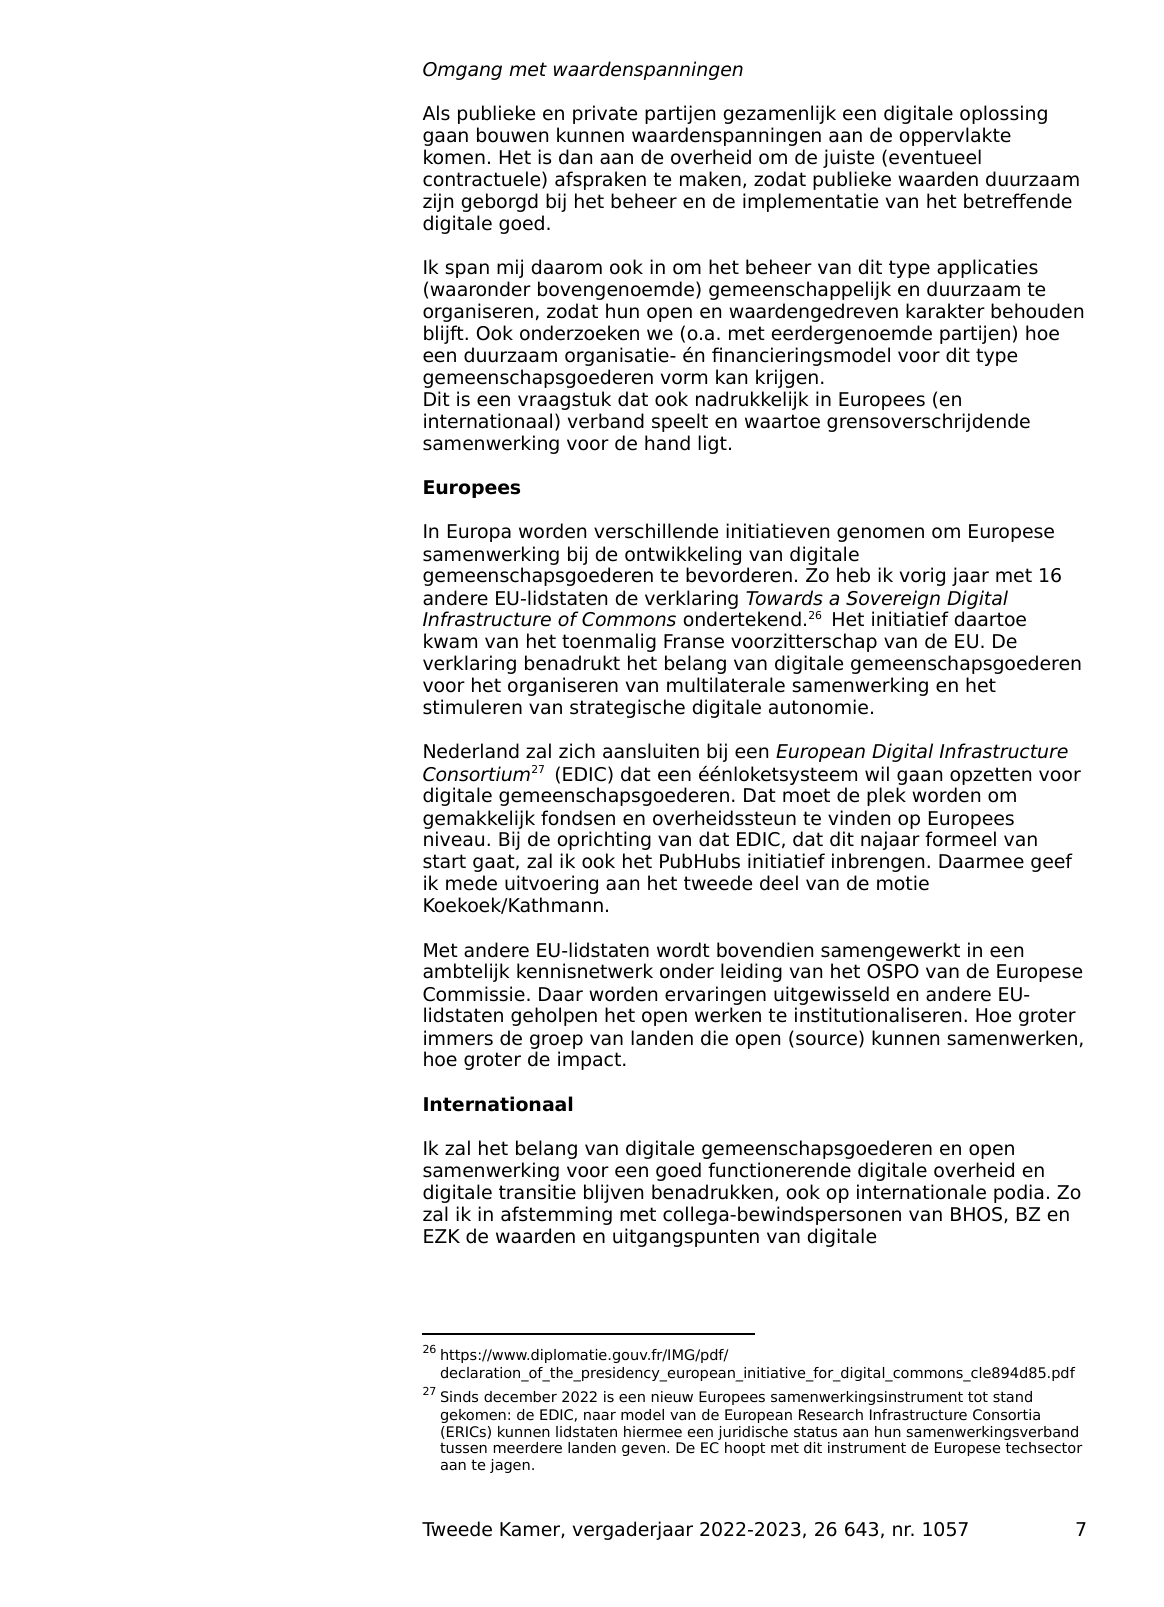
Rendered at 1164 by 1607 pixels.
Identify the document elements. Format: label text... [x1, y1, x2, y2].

subtitle Internationaal [422, 1093, 1087, 1116]
text Sinds december 2022 is een nieuw Europees samenwerkingsinstrument tot stand gekomen: de EDIC, naar model van de European Research Infrastructure Consortia (ERICs) kunnen lidstaten hiermee een juridische status aan hun samenwerkingsverband tussen meerdere landen geven. De EC hoopt met dit instrument de Europese techsector aan te jagen. [422, 1385, 1087, 1474]
text Met andere EU-lidstaten wordt bovendien samengewerkt in een ambtelijk kennisnetwerk onder leiding van het OSPO van de Europese Commissie. Daar worden ervaringen uitgewisseld en andere EU-lidstaten geholpen het open werken te institutionaliseren. Hoe groter immers de groep van landen die open (source) kunnen samenwerken, hoe groter de impact. [422, 939, 1087, 1071]
text Ik zal het belang van digitale gemeenschapsgoederen en open samenwerking voor een goed functionerende digitale overheid en digitale transitie blijven benadrukken, ook op internationale podia. Zo zal ik in afstemming met collega-bewindspersonen van BHOS, BZ en EZK de waarden en uitgangspunten van digitale [422, 1138, 1087, 1248]
text Als publieke en private partijen gezamenlijk een digitale oplossing gaan bouwen kunnen waardenspanningen aan de oppervlakte komen. Het is dan aan de overheid om de juiste (eventueel contractuele) afspraken te maken, zodat publieke waarden duurzaam zijn geborgd bij het beheer en de implementatie van het betreffende digitale goed. [422, 103, 1087, 235]
text Dit is een vraagstuk dat ook nadrukkelijk in Europees (en internationaal) verband speelt en waartoe grensoverschrijdende samenwerking voor de hand ligt. [422, 389, 1087, 455]
text Ik span mij daarom ook in om het beheer van dit type applicaties (waaronder bovengenoemde) gemeenschappelijk en duurzaam te organiseren, zodat hun open en waardengedreven karakter behouden blijft. Ook onderzoeken we (o.a. met eerdergenoemde partijen) hoe een duurzaam organisatie- én financieringsmodel voor dit type gemeenschapsgoederen vorm kan krijgen. [422, 257, 1087, 389]
text Nederland zal zich aansluiten bij een European Digital Infrastructure Consortium (EDIC) dat een éénloketsysteem wil gaan opzetten voor digitale gemeenschapsgoederen. Dat moet de plek worden om gemakkelijk fondsen en overheidssteun te vinden op Europees niveau. Bij de oprichting van dat EDIC, dat dit najaar formeel van start gaat, zal ik ook het PubHubs initiatief inbrengen. Daarmee geef ik mede uitvoering aan het tweede deel van de motie Koekoek/Kathmann. [422, 741, 1087, 917]
text In Europa worden verschillende initiatieven genomen om Europese samenwerking bij de ontwikkeling van digitale gemeenschapsgoederen te bevorderen. Zo heb ik vorig jaar met 16 andere EU-lidstaten de verklaring Towards a Sovereign Digital Infrastructure of Commons ondertekend. Het initiatief daartoe kwam van het toenmalig Franse voorzitterschap van de EU. De verklaring benadrukt het belang van digitale gemeenschapsgoederen voor het organiseren van multilaterale samenwerking en het stimuleren van strategische digitale autonomie. [422, 521, 1087, 719]
text https://www.diplomatie.gouv.fr/IMG/pdf/declaration_of_the_presidency_european_initiative_for_digital_commons_cle894d85.pdf [422, 1343, 1087, 1382]
subtitle Omgang met waardenspanningen [422, 59, 1087, 81]
subtitle Europees [422, 477, 1087, 499]
